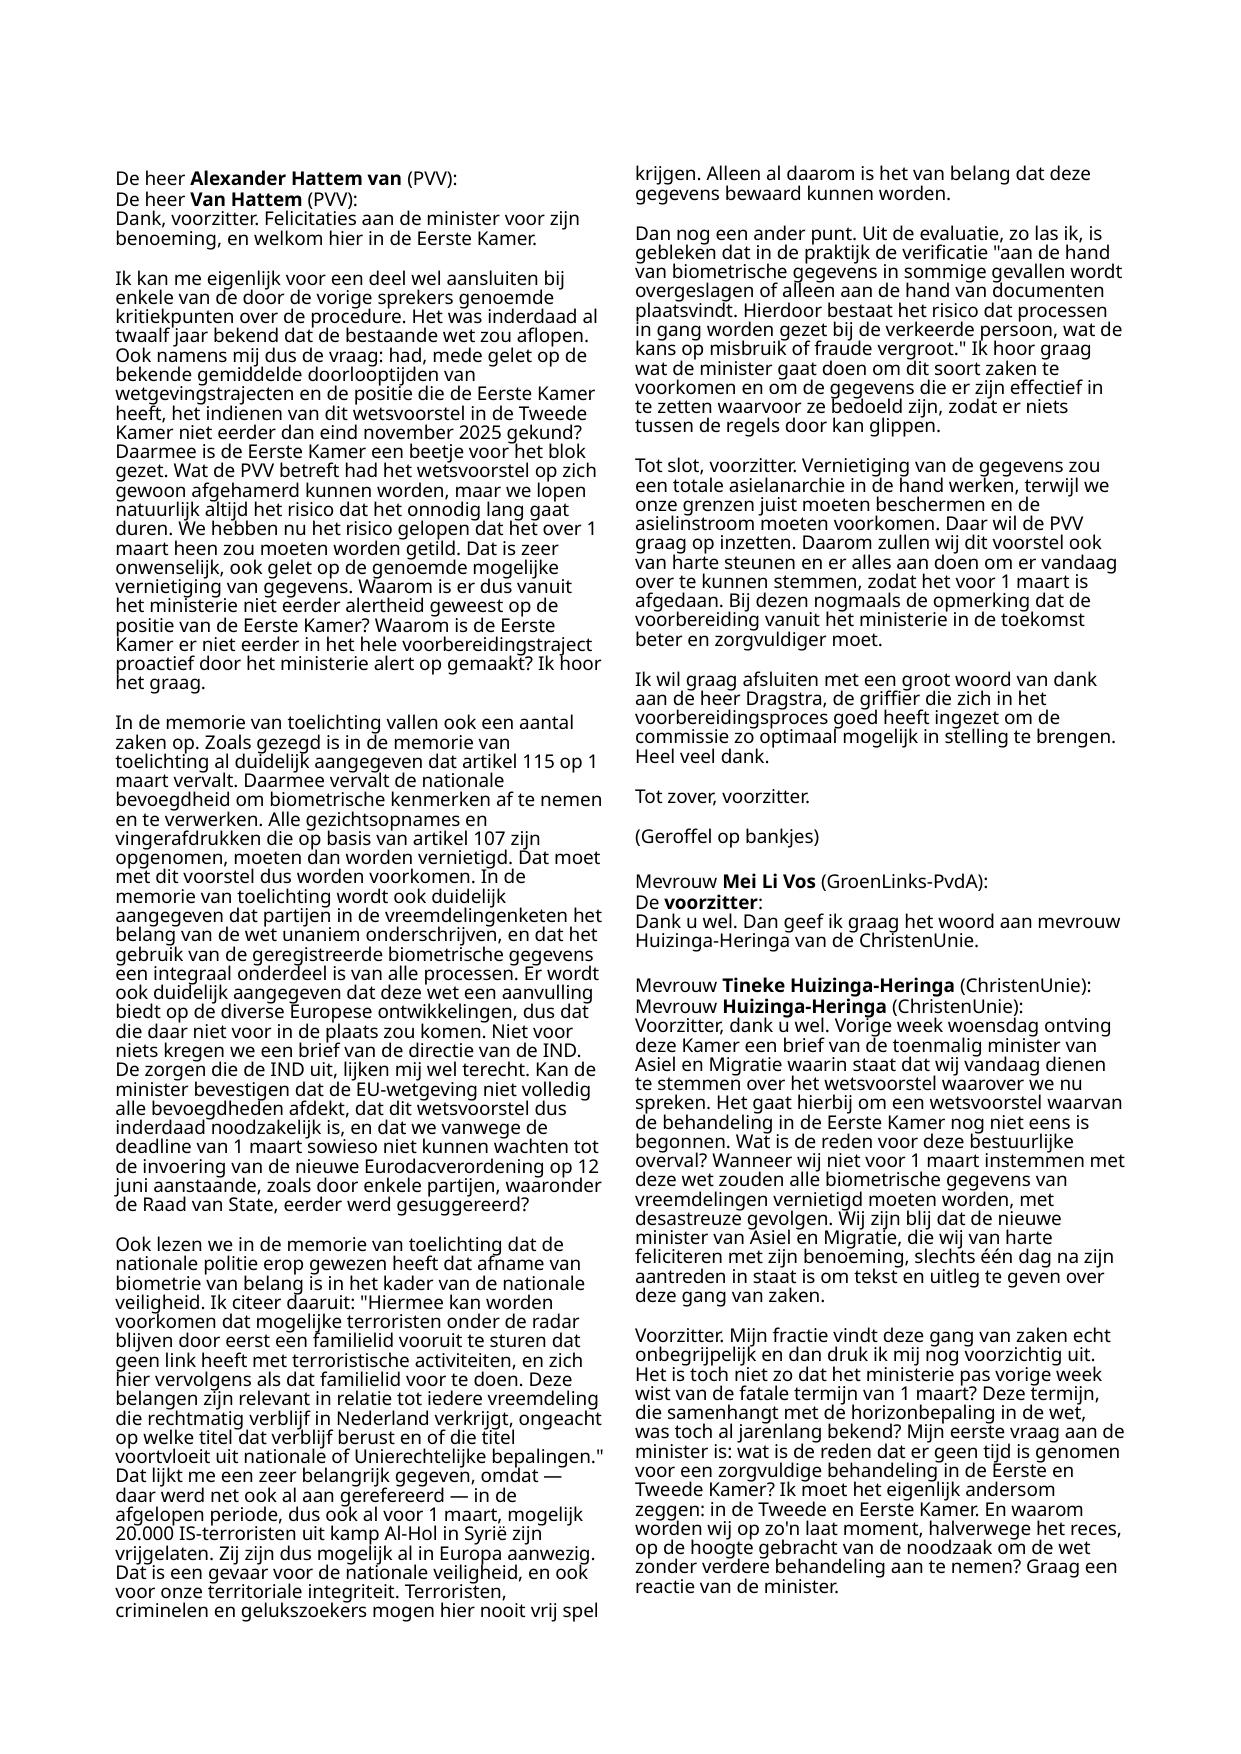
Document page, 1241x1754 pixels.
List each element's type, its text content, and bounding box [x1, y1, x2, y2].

text Mevrouw Huizinga-Heringa (ChristenUnie): [635, 998, 1125, 1017]
text Voorzitter, dank u wel. Vorige week woensdag ontving deze Kamer een brief van de toenmalig minister van Asiel en Migratie waarin staat dat wij vandaag dienen te stemmen over het wetsvoorstel waarover we nu spreken. Het gaat hierbij om een wetsvoorstel waarvan de behandeling in de Eerste Kamer nog niet eens is begonnen. Wat is de reden voor deze bestuurlijke overval? Wanneer wij niet voor 1 maart instemmen met deze wet zouden alle biometrische gegevens van vreemdelingen vernietigd moeten worden, met desastreuze gevolgen. Wij zijn blij dat de nieuwe minister van Asiel en Migratie, die wij van harte feliciteren met zijn benoeming, slechts één dag na zijn aantreden in staat is om tekst en uitleg te geven over deze gang van zaken. [635, 1017, 1125, 1306]
text Ik kan me eigenlijk voor een deel wel aansluiten bij enkele van de door de vorige sprekers genoemde kritiekpunten over de procedure. Het was inderdaad al twaalf jaar bekend dat de bestaande wet zou aflopen. Ook namens mij dus de vraag: had, mede gelet op de bekende gemiddelde doorlooptijden van wetgevingstrajecten en de positie die de Eerste Kamer heeft, het indienen van dit wetsvoorstel in de Tweede Kamer niet eerder dan eind november 2025 gekund? Daarmee is de Eerste Kamer een beetje voor het blok gezet. Wat de PVV betreft had het wetsvoorstel op zich gewoon afgehamerd kunnen worden, maar we lopen natuurlijk altijd het risico dat het onnodig lang gaat duren. We hebben nu het risico gelopen dat het over 1 maart heen zou moeten worden getild. Dat is zeer onwenselijk, ook gelet op de genoemde mogelijke vernietiging van gegevens. Waarom is er dus vanuit het ministerie niet eerder alertheid geweest op de positie van de Eerste Kamer? Waarom is de Eerste Kamer er niet eerder in het hele voorbereidingstraject proactief door het ministerie alert op gemaakt? Ik hoor het graag. [115, 270, 605, 694]
text Dank, voorzitter. Felicitaties aan de minister voor zijn benoeming, en welkom hier in de Eerste Kamer. [115, 210, 605, 249]
text krijgen. Alleen al daarom is het van belang dat deze gegevens bewaard kunnen worden. [635, 165, 1125, 204]
text Tot zover, voorzitter. [635, 788, 1125, 807]
text In de memorie van toelichting vallen ook een aantal zaken op. Zoals gezegd is in de memorie van toelichting al duidelijk aangegeven dat artikel 115 op 1 maart vervalt. Daarmee vervalt de nationale bevoegdheid om biometrische kenmerken af te nemen en te verwerken. Alle gezichtsopnames en vingerafdrukken die op basis van artikel 107 zijn opgenomen, moeten dan worden vernietigd. Dat moet met dit voorstel dus worden voorkomen. In de memorie van toelichting wordt ook duidelijk aangegeven dat partijen in de vreemdelingenketen het belang van de wet unaniem onderschrijven, en dat het gebruik van de geregistreerde biometrische gegevens een integraal onderdeel is van alle processen. Er wordt ook duidelijk aangegeven dat deze wet een aanvulling biedt op de diverse Europese ontwikkelingen, dus dat die daar niet voor in de plaats zou komen. Niet voor niets kregen we een brief van de directie van de IND. De zorgen die de IND uit, lijken mij wel terecht. Kan de minister bevestigen dat de EU-wetgeving niet volledig alle bevoegdheden afdekt, dat dit wetsvoorstel dus inderdaad noodzakelijk is, en dat we vanwege de deadline van 1 maart sowieso niet kunnen wachten tot de invoering van de nieuwe Eurodacverordening op 12 juni aanstaande, zoals door enkele partijen, waaronder de Raad van State, eerder werd gesuggereerd? [115, 714, 605, 1215]
text Mevrouw Mei Li Vos (GroenLinks-PvdA): [635, 868, 1125, 894]
text Mevrouw Tineke Huizinga-Heringa (ChristenUnie): [635, 972, 1125, 998]
text Dank u wel. Dan geef ik graag het woord aan mevrouw Huizinga-Heringa van de ChristenUnie. [635, 913, 1125, 951]
text Ook lezen we in de memorie van toelichting dat de nationale politie erop gewezen heeft dat afname van biometrie van belang is in het kader van de nationale veiligheid. Ik citeer daaruit: "Hiermee kan worden voorkomen dat mogelijke terroristen onder de radar blijven door eerst een familielid vooruit te sturen dat geen link heeft met terroristische activiteiten, en zich hier vervolgens als dat familielid voor te doen. Deze belangen zijn relevant in relatie tot iedere vreemdeling die rechtmatig verblijf in Nederland verkrijgt, ongeacht op welke titel dat verblijf berust en of die titel voortvloeit uit nationale of Unierechtelijke bepalingen." Dat lijkt me een zeer belangrijk gegeven, omdat — daar werd net ook al aan gerefereerd — in de afgelopen periode, dus ook al voor 1 maart, mogelijk 20.000 IS-terroristen uit kamp Al-Hol in Syrië zijn vrijgelaten. Zij zijn dus mogelijk al in Europa aanwezig. Dat is een gevaar voor de nationale veiligheid, en ook voor onze territoriale integriteit. Terroristen, criminelen en gelukszoekers mogen hier nooit vrij spel [115, 1236, 605, 1622]
text De heer Alexander Hattem van (PVV): [115, 165, 605, 191]
text Ik wil graag afsluiten met een groot woord van dank aan de heer Dragstra, de griffier die zich in het voorbereidingsproces goed heeft ingezet om de commissie zo optimaal mogelijk in stelling te brengen. Heel veel dank. [635, 671, 1125, 767]
text Dan nog een ander punt. Uit de evaluatie, zo las ik, is gebleken dat in de praktijk de verificatie "aan de hand van biometrische gegevens in sommige gevallen wordt overgeslagen of alleen aan de hand van documenten plaatsvindt. Hierdoor bestaat het risico dat processen in gang worden gezet bij de verkeerde persoon, wat de kans op misbruik of fraude vergroot." Ik hoor graag wat de minister gaat doen om dit soort zaken te voorkomen en om de gegevens die er zijn effectief in te zetten waarvoor ze bedoeld zijn, zodat er niets tussen de regels door kan glippen. [635, 224, 1125, 437]
text Tot slot, voorzitter. Vernietiging van de gegevens zou een totale asielanarchie in de hand werken, terwijl we onze grenzen juist moeten beschermen en de asielinstroom moeten voorkomen. Daar wil de PVV graag op inzetten. Daarom zullen wij dit voorstel ook van harte steunen en er alles aan doen om er vandaag over te kunnen stemmen, zodat het voor 1 maart is afgedaan. Bij dezen nogmaals de opmerking dat de voorbereiding vanuit het ministerie in de toekomst beter en zorgvuldiger moet. [635, 457, 1125, 650]
text De heer Van Hattem (PVV): [115, 191, 605, 210]
text De voorzitter: [635, 894, 1125, 913]
text Voorzitter. Mijn fractie vindt deze gang van zaken echt onbegrijpelijk en dan druk ik mij nog voorzichtig uit. Het is toch niet zo dat het ministerie pas vorige week wist van de fatale termijn van 1 maart? Deze termijn, die samenhangt met de horizonbepaling in de wet, was toch al jarenlang bekend? Mijn eerste vraag aan de minister is: wat is de reden dat er geen tijd is genomen voor een zorgvuldige behandeling in de Eerste en Tweede Kamer? Ik moet het eigenlijk andersom zeggen: in de Tweede en Eerste Kamer. En waarom worden wij op zo'n laat moment, halverwege het reces, op de hoogte gebracht van de noodzaak om de wet zonder verdere behandeling aan te nemen? Graag een reactie van de minister. [635, 1327, 1125, 1597]
text (Geroffel op bankjes) [635, 828, 1125, 847]
